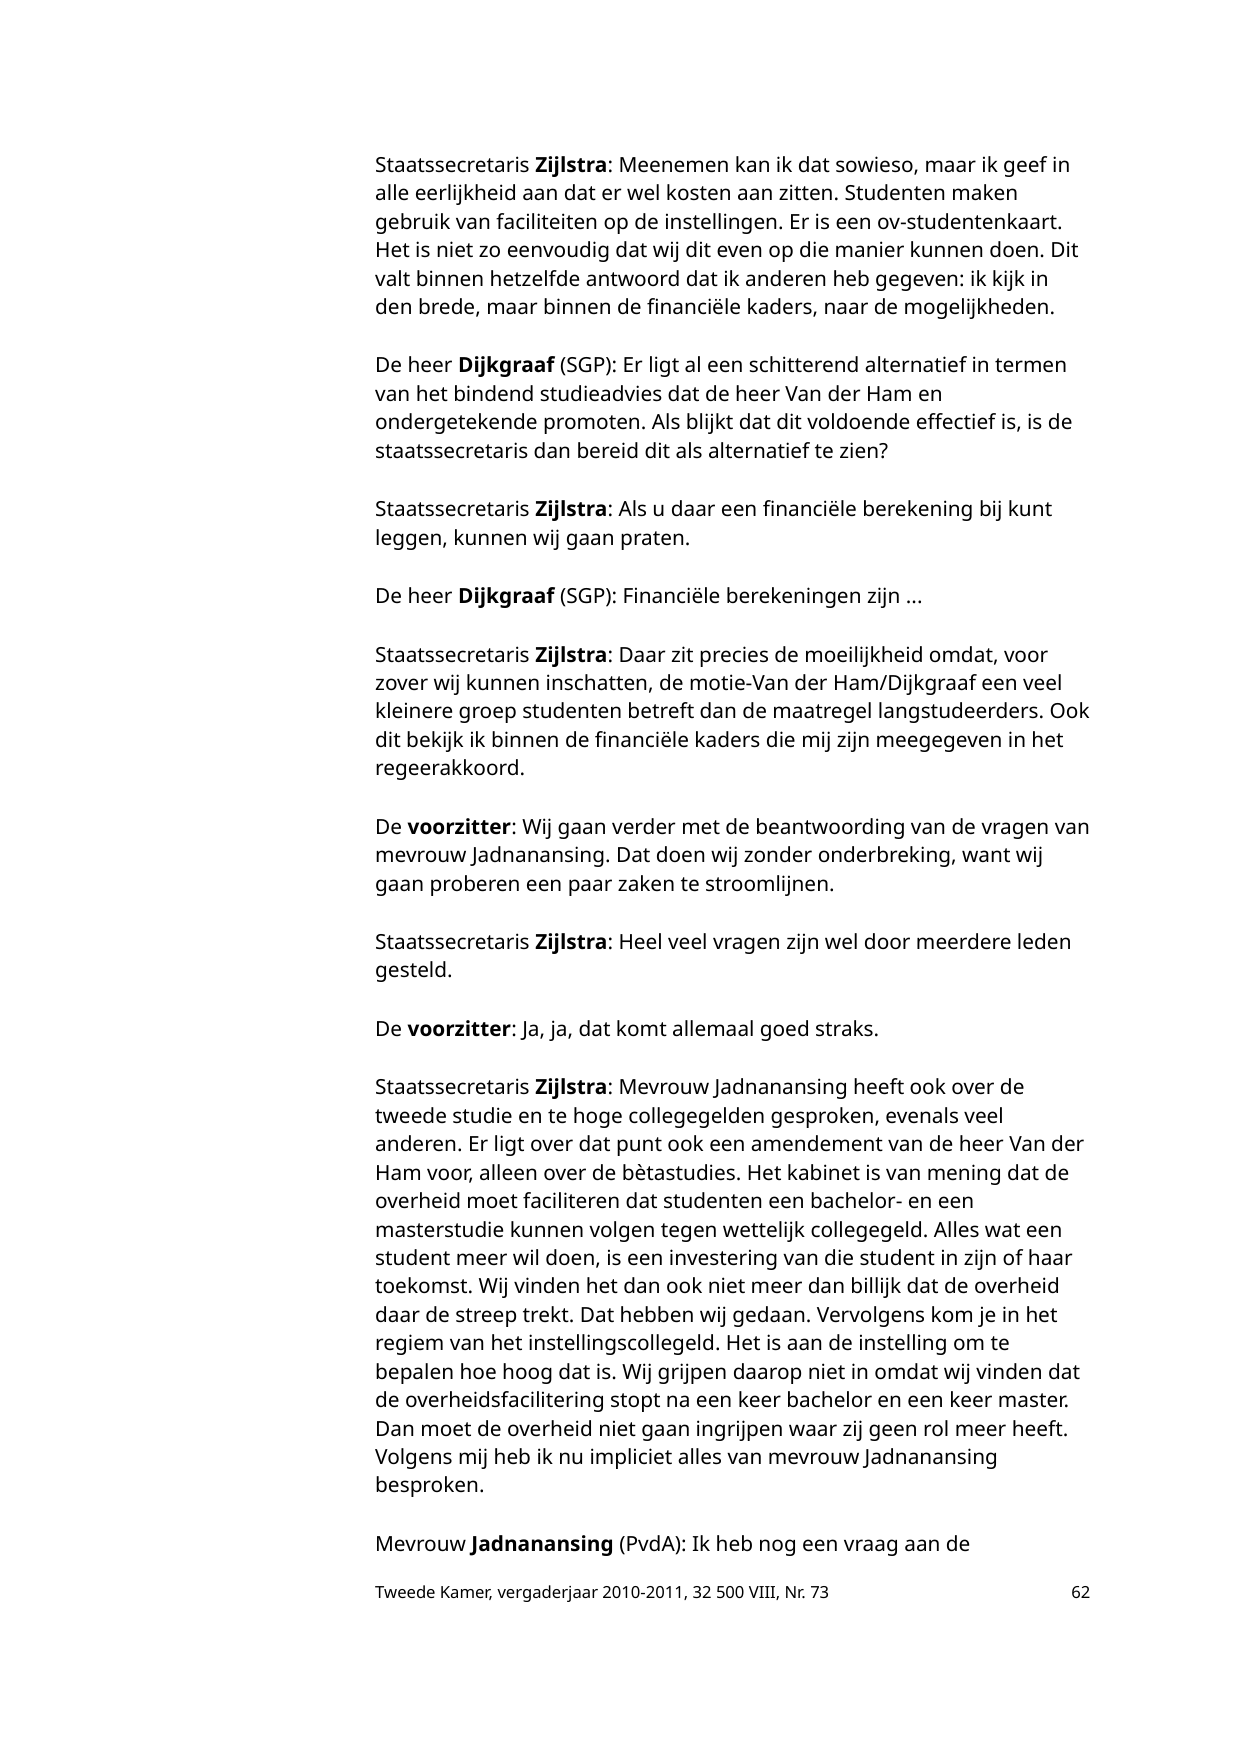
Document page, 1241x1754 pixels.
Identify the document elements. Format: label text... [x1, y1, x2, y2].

text Staatssecretaris Zijlstra: Mevrouw Jadnanansing heeft ook over de tweede studie en te hoge collegegelden gesproken, evenals veel anderen. Er ligt over dat punt ook een amendement van de heer Van der Ham voor, alleen over de bètastudies. Het kabinet is van mening dat de overheid moet faciliteren dat studenten een bachelor- en een masterstudie kunnen volgen tegen wettelijk collegegeld. Alles wat een student meer wil doen, is een investering van die student in zijn of haar toekomst. Wij vinden het dan ook niet meer dan billijk dat de overheid daar de streep trekt. Dat hebben wij gedaan. Vervolgens kom je in het regiem van het instellingscollegeld. Het is aan de instelling om te bepalen hoe hoog dat is. Wij grijpen daarop niet in omdat wij vinden dat de overheidsfacilitering stopt na een keer bachelor en een keer master. Dan moet de overheid niet gaan ingrijpen waar zij geen rol meer heeft. Volgens mij heb ik nu impliciet alles van mevrouw Jadnanansing besproken. [375, 1072, 1090, 1499]
text De heer Dijkgraaf (SGP): Financiële berekeningen zijn ... [375, 581, 1090, 610]
text Staatssecretaris Zijlstra: Meenemen kan ik dat sowieso, maar ik geef in alle eerlijkheid aan dat er wel kosten aan zitten. Studenten maken gebruik van faciliteiten op de instellingen. Er is een ov-studentenkaart. Het is niet zo eenvoudig dat wij dit even op die manier kunnen doen. Dit valt binnen hetzelfde antwoord dat ik anderen heb gegeven: ik kijk in den brede, maar binnen de financiële kaders, naar de mogelijkheden. [375, 150, 1090, 321]
text Staatssecretaris Zijlstra: Daar zit precies de moeilijkheid omdat, voor zover wij kunnen inschatten, de motie-Van der Ham/Dijkgraaf een veel kleinere groep studenten betreft dan de maatregel langstudeerders. Ook dit bekijk ik binnen de financiële kaders die mij zijn meegegeven in het regeerakkoord. [375, 640, 1090, 782]
text Staatssecretaris Zijlstra: Als u daar een financiële berekening bij kunt leggen, kunnen wij gaan praten. [375, 494, 1090, 551]
text Mevrouw Jadnanansing (PvdA): Ik heb nog een vraag aan de [375, 1529, 1090, 1557]
text De voorzitter: Ja, ja, dat komt allemaal goed straks. [375, 1014, 1090, 1042]
text De heer Dijkgraaf (SGP): Er ligt al een schitterend alternatief in termen van het bindend studieadvies dat de heer Van der Ham en ondergetekende promoten. Als blijkt dat dit voldoende effectief is, is de staatssecretaris dan bereid dit als alternatief te zien? [375, 351, 1090, 464]
text De voorzitter: Wij gaan verder met de beantwoording van de vragen van mevrouw Jadnanansing. Dat doen wij zonder onderbreking, want wij gaan proberen een paar zaken te stroomlijnen. [375, 812, 1090, 897]
text Staatssecretaris Zijlstra: Heel veel vragen zijn wel door meerdere leden gesteld. [375, 927, 1090, 984]
